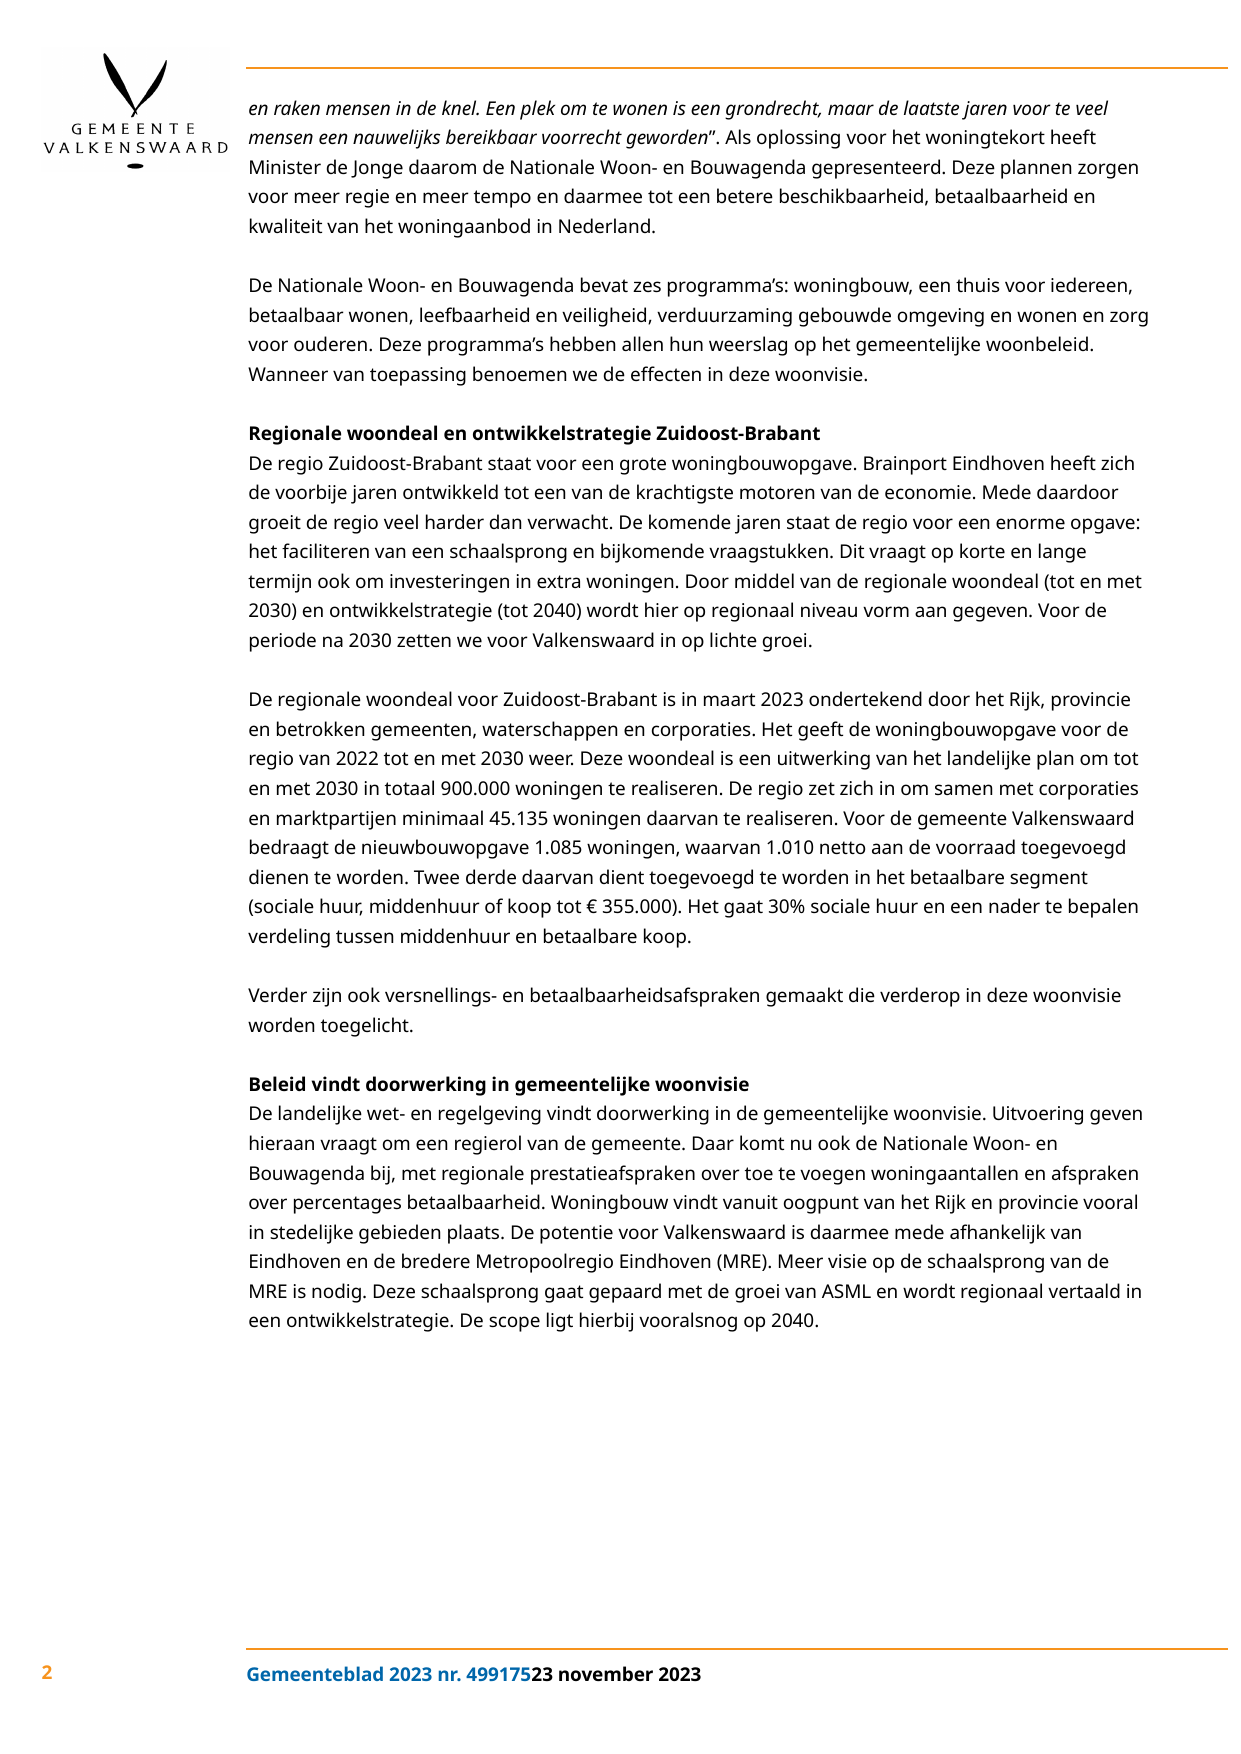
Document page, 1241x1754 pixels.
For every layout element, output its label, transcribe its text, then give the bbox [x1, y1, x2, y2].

text Beleid vindt doorwerking in gemeentelijke woonvisie [248, 1071, 1152, 1097]
text De regionale woondeal voor Zuidoost-Brabant is in maart 2023 ondertekend door het Rijk, provincie en betrokken gemeenten, waterschappen en corporaties. Het geeft de woningbouwopgave voor de regio van 2022 tot en met 2030 weer. Deze woondeal is een uitwerking van het landelijke plan om tot en met 2030 in totaal 900.000 woningen te realiseren. De regio zet zich in om samen met corporaties en marktpartijen minimaal 45.135 woningen daarvan te realiseren. Voor de gemeente Valkenswaard bedraagt de nieuwbouwopgave 1.085 woningen, waarvan 1.010 netto aan de voorraad toegevoegd dienen te worden. Twee derde daarvan dient toegevoegd te worden in het betaalbare segment (sociale huur, middenhuur of koop tot € 355.000). Het gaat 30% sociale huur en een nader te bepalen verdeling tussen middenhuur en betaalbare koop. [248, 686, 1152, 949]
text en raken mensen in de knel. Een plek om te wonen is een grondrecht, maar de laatste jaren voor te veel mensen een nauwelijks bereikbaar voorrecht geworden”. Als oplossing voor het woningtekort heeft Minister de Jonge daarom de Nationale Woon- en Bouwagenda gepresenteerd. Deze plannen zorgen voor meer regie en meer tempo en daarmee tot een betere beschikbaarheid, betaalbaarheid en kwaliteit van het woningaanbod in Nederland. [248, 95, 1152, 239]
text Regionale woondeal en ontwikkelstrategie Zuidoost-Brabant [248, 420, 1152, 446]
text De Nationale Woon- en Bouwagenda bevat zes programma’s: woningbouw, een thuis voor iedereen, betaalbaar wonen, leefbaarheid en veiligheid, verduurzaming gebouwde omgeving en wonen en zorg voor ouderen. Deze programma’s hebben allen hun weerslag op het gemeentelijke woonbeleid. Wanneer van toepassing benoemen we de effecten in deze woonvisie. [248, 272, 1152, 387]
picture [41, 47, 231, 172]
text Verder zijn ook versnellings- en betaalbaarheidsafspraken gemaakt die verderop in deze woonvisie worden toegelicht. [248, 982, 1152, 1038]
text De regio Zuidoost-Brabant staat voor een grote woningbouwopgave. Brainport Eindhoven heeft zich de voorbije jaren ontwikkeld tot een van de krachtigste motoren van de economie. Mede daardoor groeit de regio veel harder dan verwacht. De komende jaren staat de regio voor een enorme opgave: het faciliteren van een schaalsprong en bijkomende vraagstukken. Dit vraagt op korte en lange termijn ook om investeringen in extra woningen. Door middel van de regionale woondeal (tot en met 2030) en ontwikkelstrategie (tot 2040) wordt hier op regionaal niveau vorm aan gegeven. Voor de periode na 2030 zetten we voor Valkenswaard in op lichte groei. [248, 450, 1152, 653]
text De landelijke wet- en regelgeving vindt doorwerking in de gemeentelijke woonvisie. Uitvoering geven hieraan vraagt om een regierol van de gemeente. Daar komt nu ook de Nationale Woon- en Bouwagenda bij, met regionale prestatieafspraken over toe te voegen woningaantallen en afspraken over percentages betaalbaarheid. Woningbouw vindt vanuit oogpunt van het Rijk en provincie vooral in stedelijke gebieden plaats. De potentie voor Valkenswaard is daarmee mede afhankelijk van Eindhoven en de bredere Metropoolregio Eindhoven (MRE). Meer visie op de schaalsprong van de MRE is nodig. Deze schaalsprong gaat gepaard met de groei van ASML en wordt regionaal vertaald in een ontwikkelstrategie. De scope ligt hierbij vooralsnog op 2040. [248, 1101, 1152, 1333]
